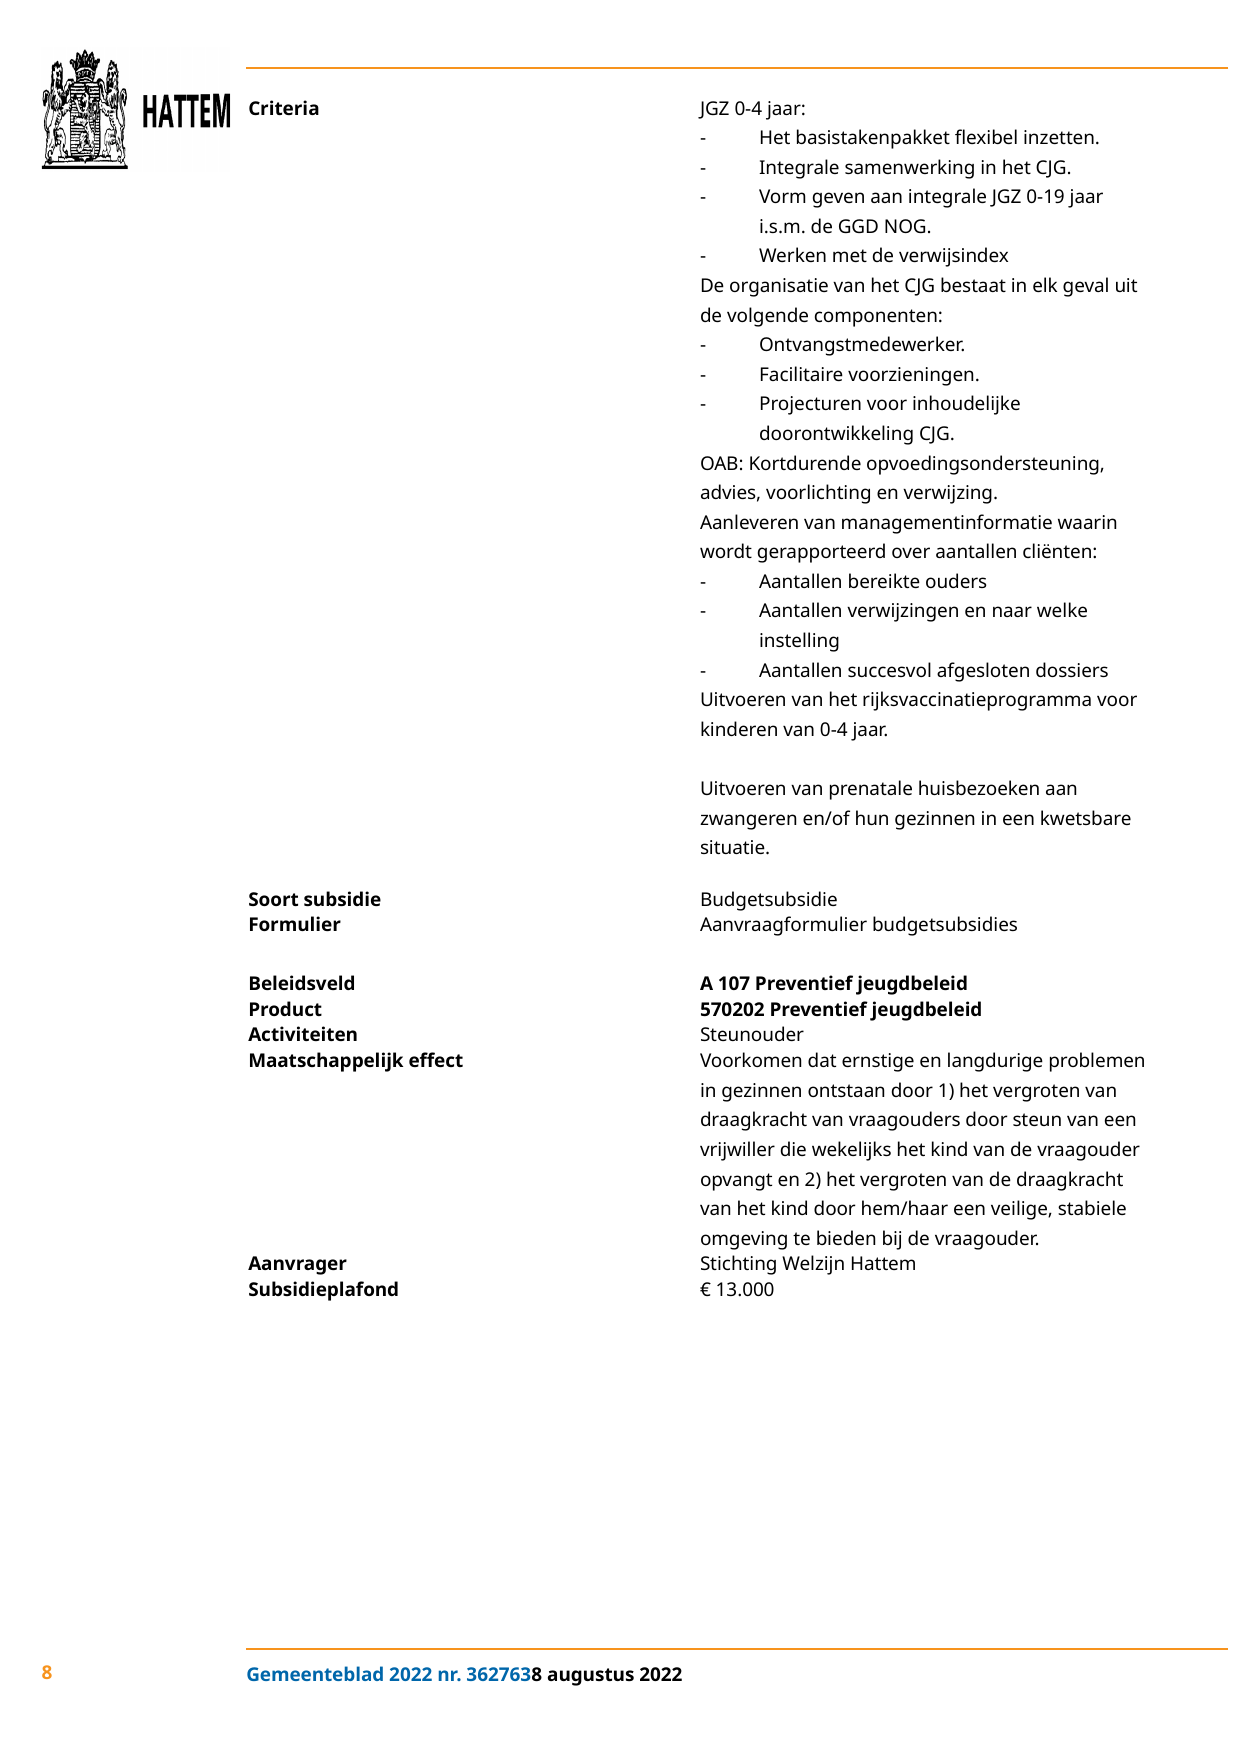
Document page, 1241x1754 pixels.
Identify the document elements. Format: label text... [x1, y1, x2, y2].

table_header A 107 Preventief jeugdbeleid [700, 970, 1152, 996]
table_cell Activiteiten [248, 1022, 700, 1047]
table_cell Budgetsubsidie [700, 886, 1152, 912]
table_cell 570202 Preventief jeugdbeleid [700, 996, 1152, 1022]
table_cell Criteria [248, 95, 700, 860]
picture [41, 47, 231, 172]
table_cell Product [248, 996, 700, 1022]
table_cell Maatschappelijk effect [248, 1048, 700, 1251]
table_cell [700, 860, 1152, 886]
table_cell Stichting Welzijn Hattem [700, 1251, 1152, 1276]
table_header Beleidsveld [248, 970, 700, 996]
table_cell Subsidieplafond [248, 1276, 700, 1302]
table_cell € 13.000 [700, 1276, 1152, 1302]
table_cell Steunouder [700, 1022, 1152, 1047]
table_cell Formulier [248, 912, 700, 937]
table_cell [248, 860, 700, 886]
table_cell JGZ 0-4 jaar: Het basistakenpakket flexibel inzetten. Integrale samenwerking in het CJG. Vorm geven aan integrale JGZ 0-19 jaar i.s.m. de GGD NOG. Werken met de verwijsindex De organisatie van het CJG bestaat in elk geval uit de volgende componenten: Ontvangstmedewerker. Facilitaire voorzieningen. Projecturen voor inhoudelijke doorontwikkeling CJG. OAB: Kortdurende opvoedingsondersteuning, advies, voorlichting en verwijzing. Aanleveren van managementinformatie waarin wordt gerapporteerd over aantallen cliënten: Aantallen bereikte ouders Aantallen verwijzingen en naar welke instelling Aantallen succesvol afgesloten dossiers Uitvoeren van het rijksvaccinatieprogramma voor kinderen van 0-4 jaar. Uitvoeren van prenatale huisbezoeken aan zwangeren en/of hun gezinnen in een kwetsbare situatie. [700, 95, 1152, 860]
table_cell Soort subsidie [248, 886, 700, 912]
table_cell Voorkomen dat ernstige en langdurige problemen in gezinnen ontstaan door 1) het vergroten van draagkracht van vraagouders door steun van een vrijwiller die wekelijks het kind van de vraagouder opvangt en 2) het vergroten van de draagkracht van het kind door hem/haar een veilige, stabiele omgeving te bieden bij de vraagouder. [700, 1048, 1152, 1251]
table_cell Aanvraagformulier budgetsubsidies [700, 912, 1152, 937]
table_cell Aanvrager [248, 1251, 700, 1276]
